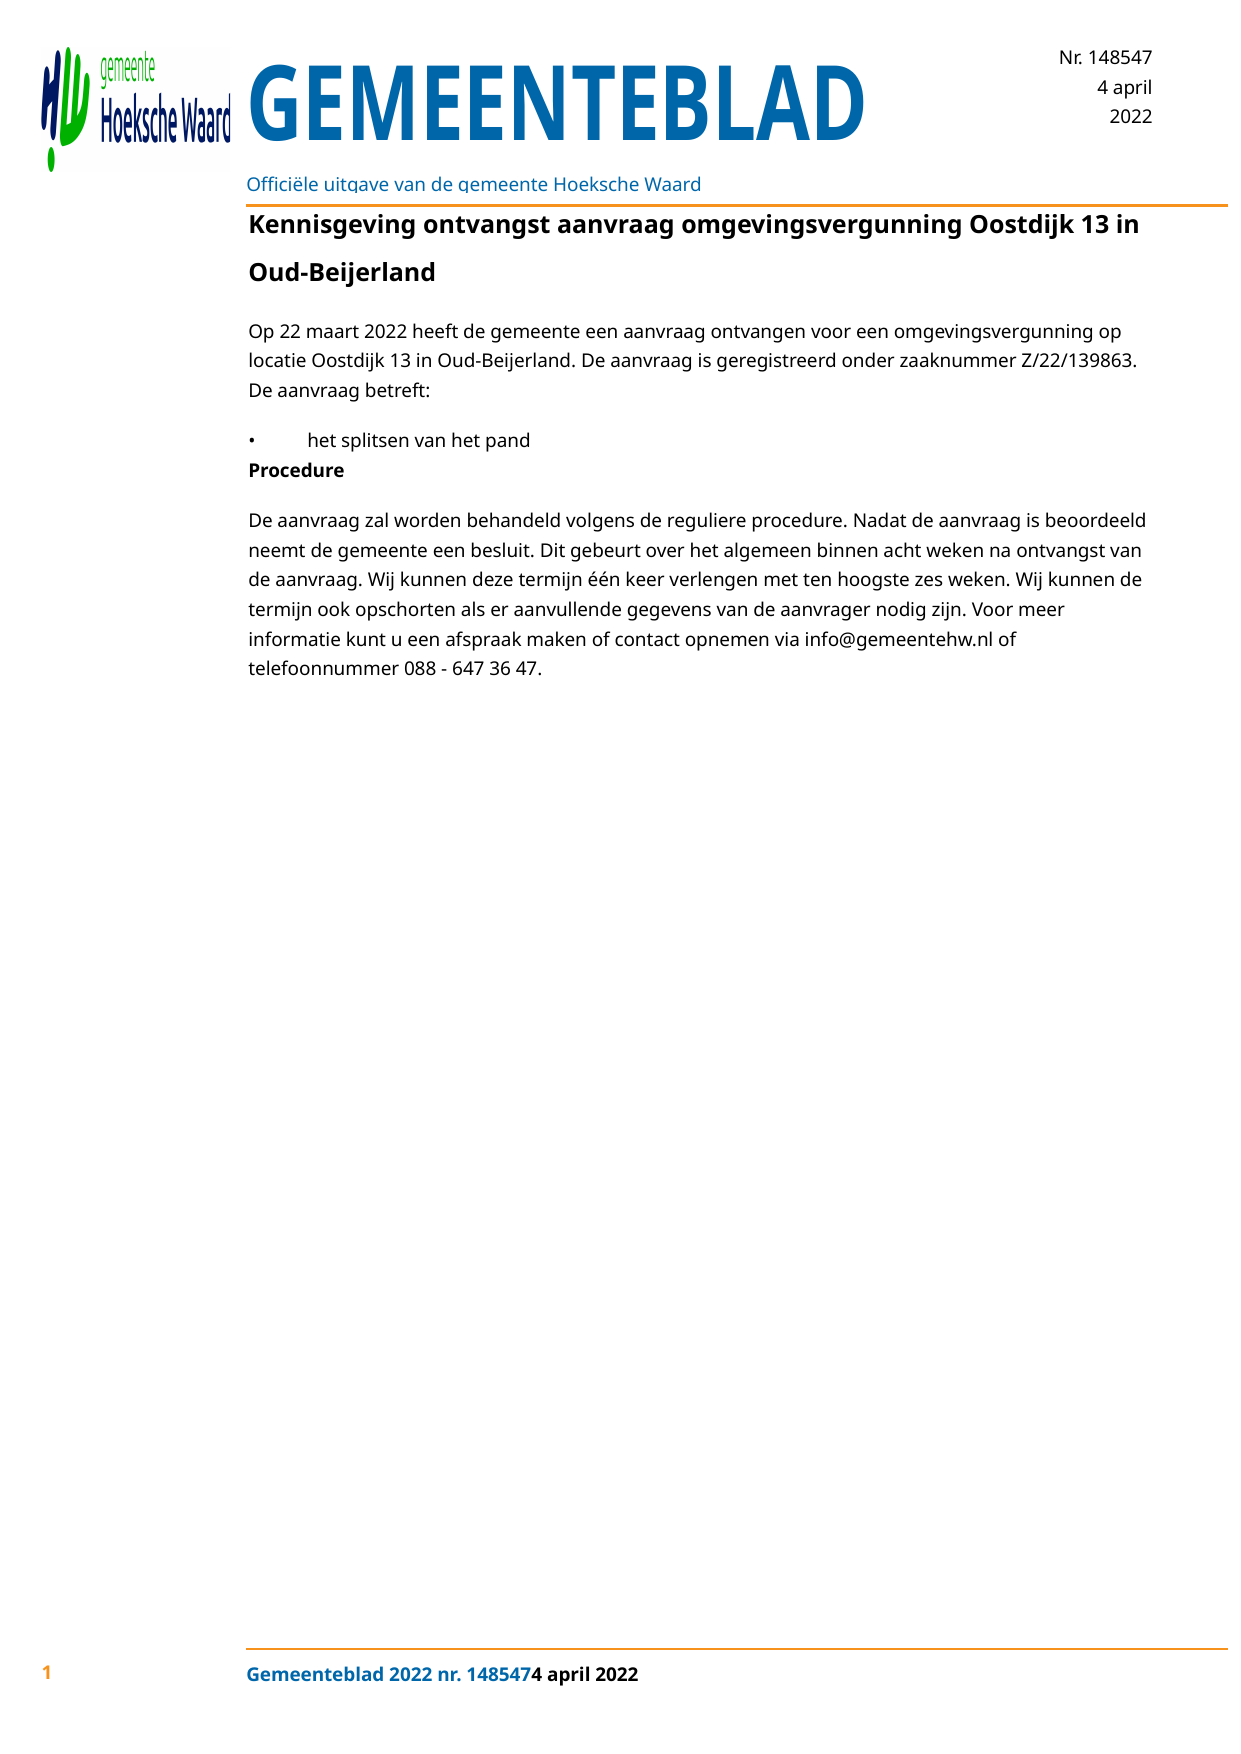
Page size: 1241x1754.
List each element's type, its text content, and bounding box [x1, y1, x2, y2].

picture [41, 47, 231, 172]
text Kennisgeving ontvangst aanvraag omgevingsvergunning Oostdijk 13 in Oud-Beijerland [248, 207, 1152, 288]
text De aanvraag zal worden behandeld volgens de reguliere procedure. Nadat de aanvraag is beoordeeld neemt de gemeente een besluit. Dit gebeurt over het algemeen binnen acht weken na ontvangst van de aanvraag. Wij kunnen deze termijn één keer verlengen met ten hoogste zes weken. Wij kunnen de termijn ook opschorten als er aanvullende gegevens van de aanvrager nodig zijn. Voor meer informatie kunt u een afspraak maken of contact opnemen via info@gemeentehw.nl of telefoonnummer 088 - 647 36 47. [248, 507, 1152, 681]
list het splitsen van het pand [248, 427, 1152, 453]
text Procedure [248, 457, 1152, 483]
text Op 22 maart 2022 heeft de gemeente een aanvraag ontvangen voor een omgevingsvergunning op locatie Oostdijk 13 in Oud-Beijerland. De aanvraag is geregistreerd onder zaaknummer Z/22/139863. De aanvraag betreft: [248, 318, 1152, 403]
